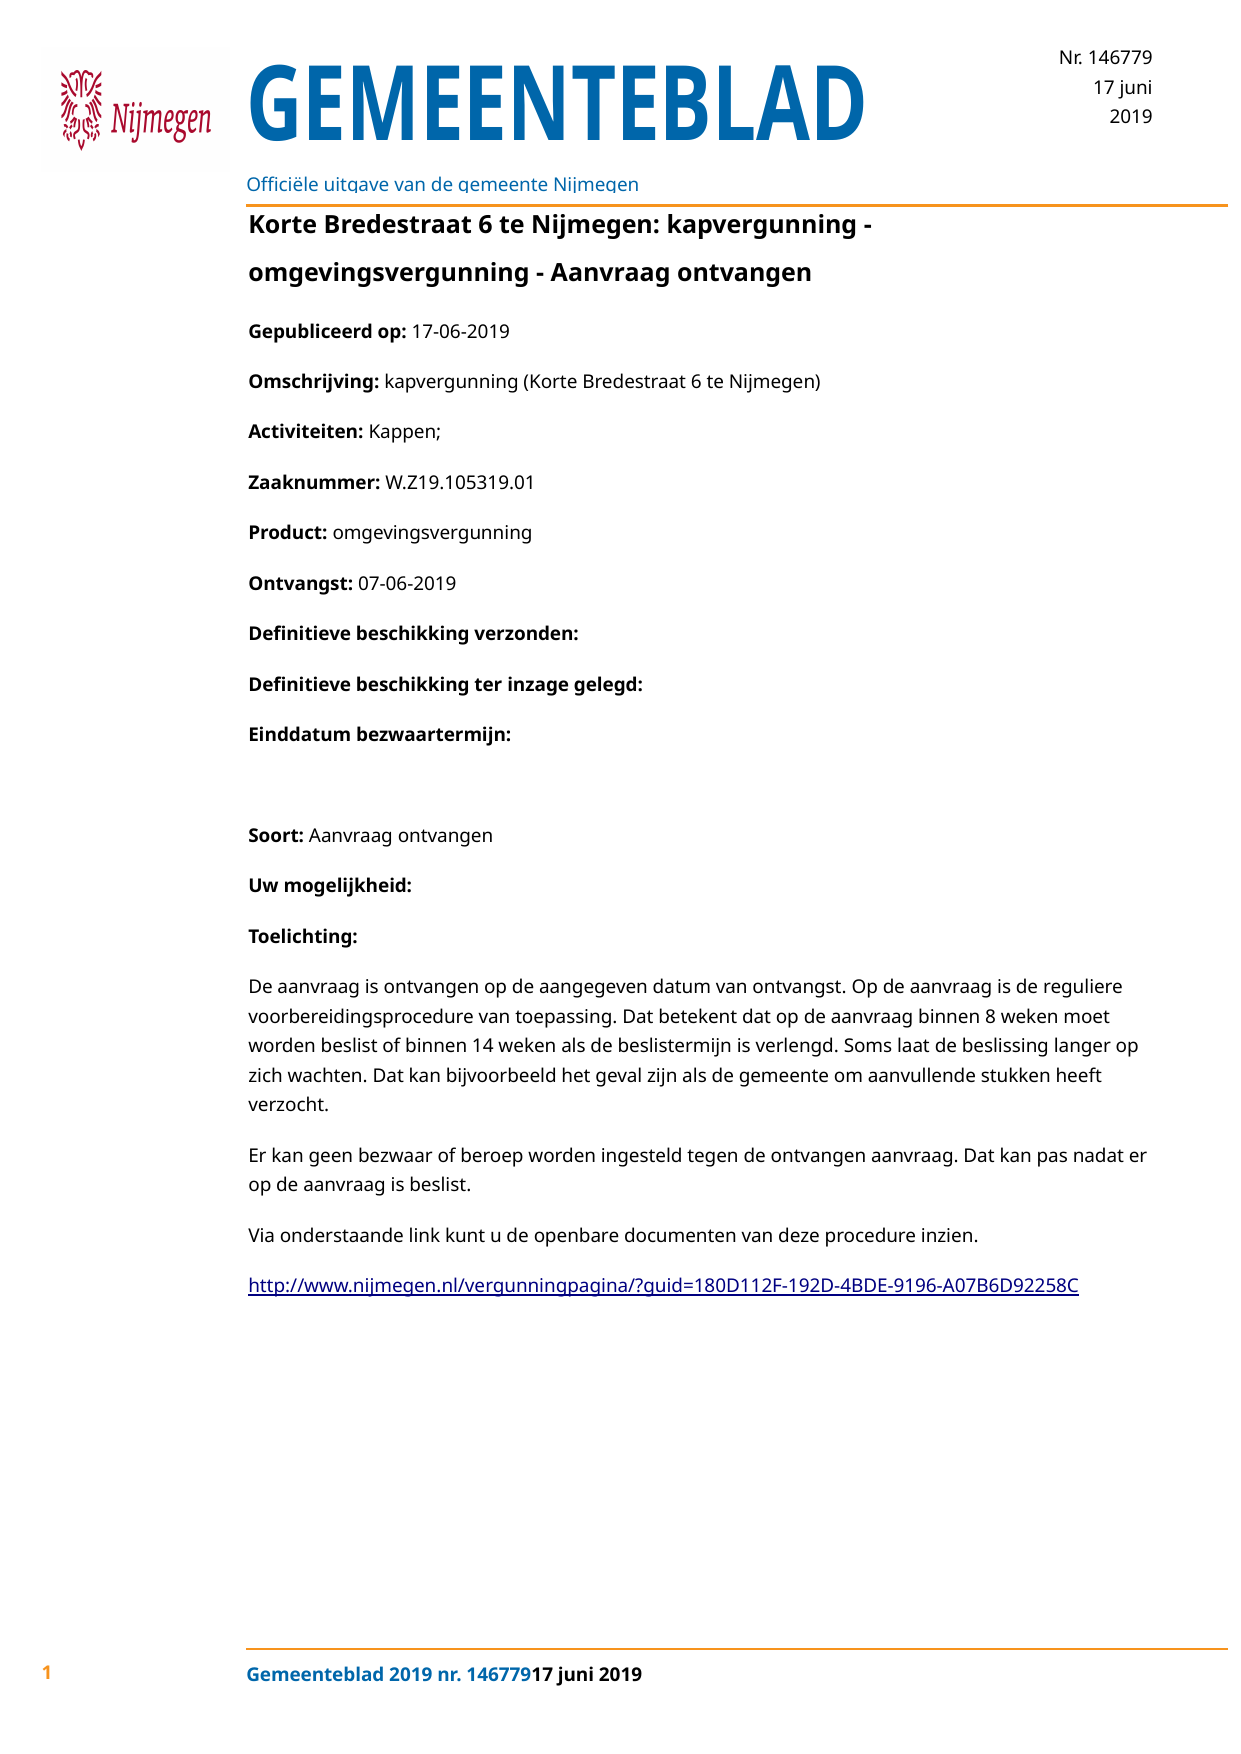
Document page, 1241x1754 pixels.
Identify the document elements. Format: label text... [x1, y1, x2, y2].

text Product: omgevingsvergunning [248, 519, 1152, 545]
text Er kan geen bezwaar of beroep worden ingesteld tegen de ontvangen aanvraag. Dat kan pas nadat er op de aanvraag is beslist. [248, 1142, 1152, 1197]
text Uw mogelijkheid: [248, 872, 1152, 898]
text Ontvangst: 07-06-2019 [248, 570, 1152, 596]
text Korte Bredestraat 6 te Nijmegen: kapvergunning - omgevingsvergunning - Aanvraag ontvangen [248, 207, 1152, 288]
text http://www.nijmegen.nl/vergunningpagina/?guid=180D112F-192D-4BDE-9196-A07B6D92258C [248, 1272, 1152, 1298]
text De aanvraag is ontvangen op de aangegeven datum van ontvangst. Op de aanvraag is de reguliere voorbereidingsprocedure van toepassing. Dat betekent dat op de aanvraag binnen 8 weken moet worden beslist of binnen 14 weken als de beslistermijn is verlengd. Soms laat de beslissing langer op zich wachten. Dat kan bijvoorbeeld het geval zijn als de gemeente om aanvullende stukken heeft verzocht. [248, 973, 1152, 1117]
picture [41, 47, 231, 172]
text Definitieve beschikking ter inzage gelegd: [248, 671, 1152, 697]
text Omschrijving: kapvergunning (Korte Bredestraat 6 te Nijmegen) [248, 368, 1152, 394]
text Gepubliceerd op: 17-06-2019 [248, 318, 1152, 344]
text Via onderstaande link kunt u de openbare documenten van deze procedure inzien. [248, 1222, 1152, 1248]
text Activiteiten: Kappen; [248, 419, 1152, 444]
text Einddatum bezwaartermijn: [248, 721, 1152, 747]
text Zaaknummer: W.Z19.105319.01 [248, 469, 1152, 495]
text Toelichting: [248, 923, 1152, 949]
text Soort: Aanvraag ontvangen [248, 822, 1152, 848]
text Definitieve beschikking verzonden: [248, 620, 1152, 646]
